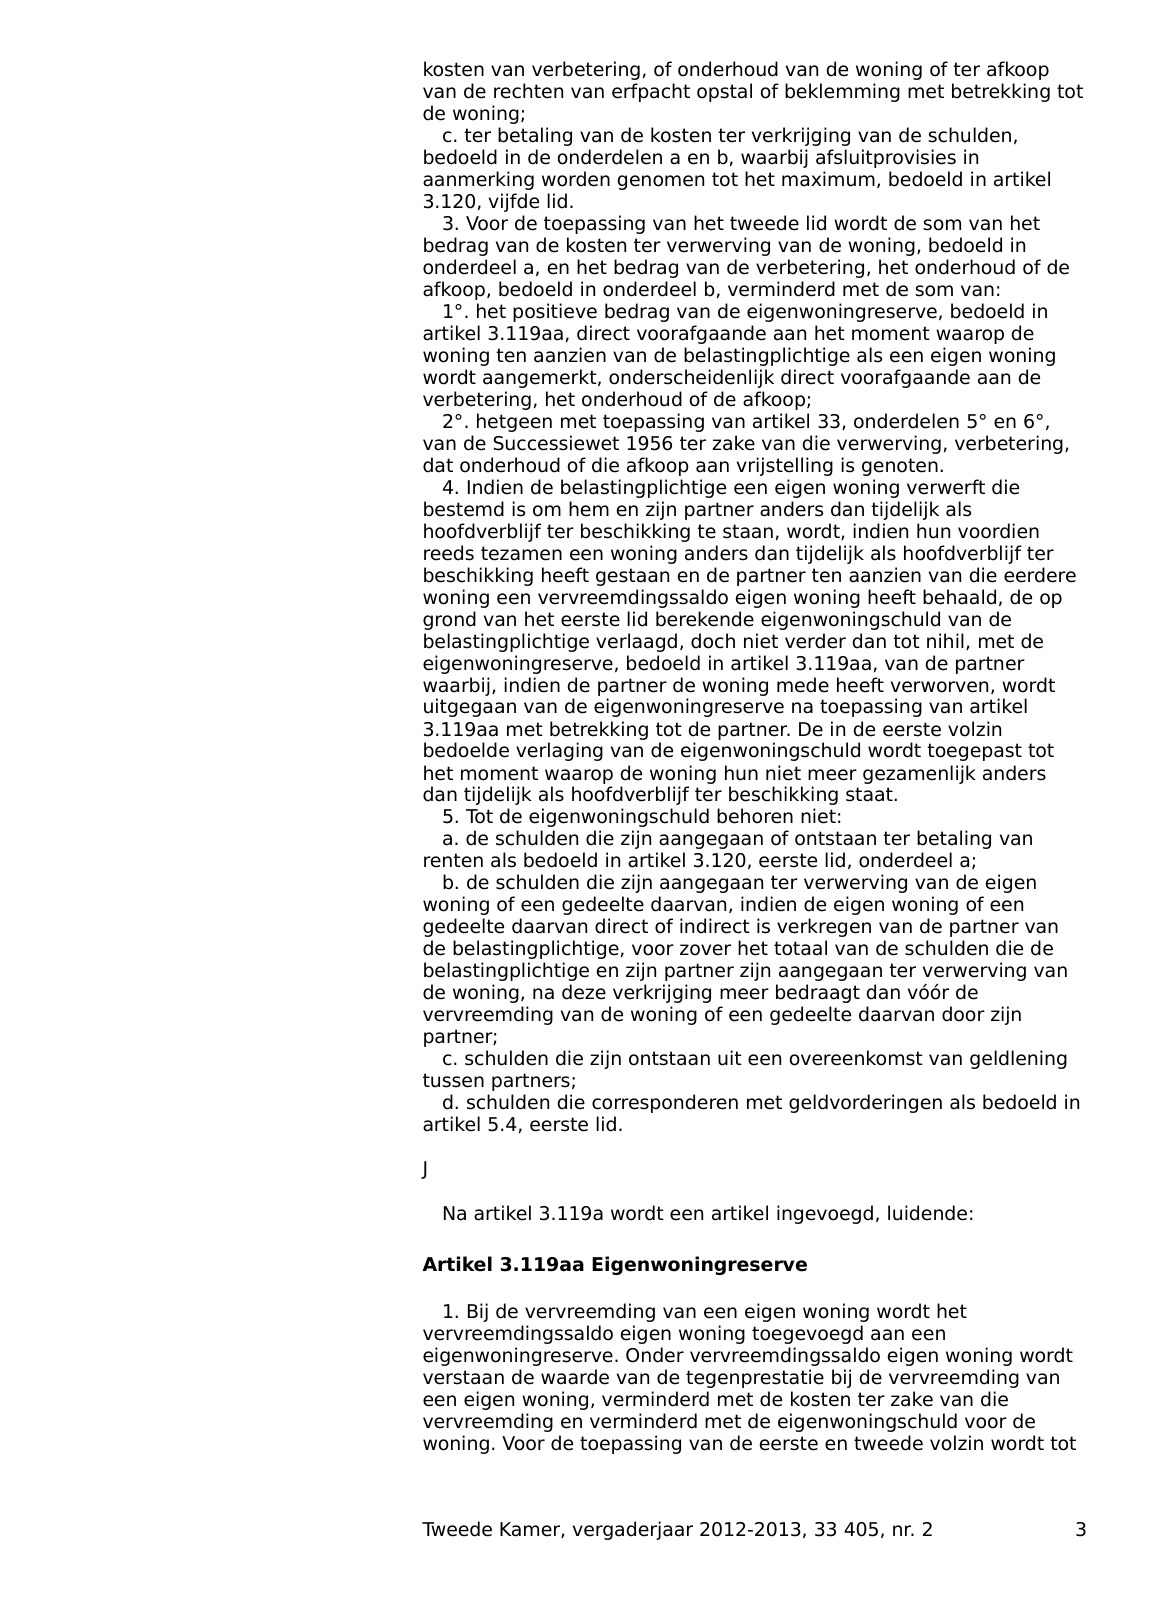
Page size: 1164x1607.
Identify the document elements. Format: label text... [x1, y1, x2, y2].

text Na artikel 3.119a wordt een artikel ingevoegd, luidende: [422, 1202, 1087, 1224]
text c. schulden die zijn ontstaan uit een overeenkomst van geldlening tussen partners; [422, 1048, 1087, 1092]
text 1°. het positieve bedrag van de eigenwoningreserve, bedoeld in artikel 3.119aa, direct voorafgaande aan het moment waarop de woning ten aanzien van de belastingplichtige als een eigen woning wordt aangemerkt, onderscheidenlijk direct voorafgaande aan de verbetering, het onderhoud of de afkoop; [422, 301, 1087, 411]
text 1. Bij de vervreemding van een eigen woning wordt het vervreemdingssaldo eigen woning toegevoegd aan een eigenwoningreserve. Onder vervreemdingssaldo eigen woning wordt verstaan de waarde van de tegenprestatie bij de vervreemding van een eigen woning, verminderd met de kosten ter zake van die vervreemding en verminderd met de eigenwoningschuld voor de woning. Voor de toepassing van de eerste en tweede volzin wordt tot [422, 1301, 1087, 1455]
text c. ter betaling van de kosten ter verkrijging van de schulden, bedoeld in de onderdelen a en b, waarbij afsluitprovisies in aanmerking worden genomen tot het maximum, bedoeld in artikel 3.120, vijfde lid. [422, 125, 1087, 213]
text 4. Indien de belastingplichtige een eigen woning verwerft die bestemd is om hem en zijn partner anders dan tijdelijk als hoofdverblijf ter beschikking te staan, wordt, indien hun voordien reeds tezamen een woning anders dan tijdelijk als hoofdverblijf ter beschikking heeft gestaan en de partner ten aanzien van die eerdere woning een vervreemdingssaldo eigen woning heeft behaald, de op grond van het eerste lid berekende eigenwoningschuld van de belastingplichtige verlaagd, doch niet verder dan tot nihil, met de eigenwoningreserve, bedoeld in artikel 3.119aa, van de partner waarbij, indien de partner de woning mede heeft verworven, wordt uitgegaan van de eigenwoningreserve na toepassing van artikel 3.119aa met betrekking tot de partner. De in de eerste volzin bedoelde verlaging van de eigenwoningschuld wordt toegepast tot het moment waarop de woning hun niet meer gezamenlijk anders dan tijdelijk als hoofdverblijf ter beschikking staat. [422, 477, 1087, 806]
text 3. Voor de toepassing van het tweede lid wordt de som van het bedrag van de kosten ter verwerving van de woning, bedoeld in onderdeel a, en het bedrag van de verbetering, het onderhoud of de afkoop, bedoeld in onderdeel b, verminderd met de som van: [422, 213, 1087, 301]
subtitle Artikel 3.119aa Eigenwoningreserve [422, 1254, 1087, 1276]
text d. schulden die corresponderen met geldvorderingen als bedoeld in artikel 5.4, eerste lid. [422, 1092, 1087, 1136]
text 5. Tot de eigenwoningschuld behoren niet: [422, 806, 1087, 828]
text kosten van verbetering, of onderhoud van de woning of ter afkoop van de rechten van erfpacht opstal of beklemming met betrekking tot de woning; [422, 59, 1087, 125]
text a. de schulden die zijn aangegaan of ontstaan ter betaling van renten als bedoeld in artikel 3.120, eerste lid, onderdeel a; [422, 828, 1087, 872]
text b. de schulden die zijn aangegaan ter verwerving van de eigen woning of een gedeelte daarvan, indien de eigen woning of een gedeelte daarvan direct of indirect is verkregen van de partner van de belastingplichtige, voor zover het totaal van de schulden die de belastingplichtige en zijn partner zijn aangegaan ter verwerving van de woning, na deze verkrijging meer bedraagt dan vóór de vervreemding van de woning of een gedeelte daarvan door zijn partner; [422, 872, 1087, 1048]
text J [422, 1158, 1087, 1180]
text 2°. hetgeen met toepassing van artikel 33, onderdelen 5° en 6°, van de Successiewet 1956 ter zake van die verwerving, verbetering, dat onderhoud of die afkoop aan vrijstelling is genoten. [422, 411, 1087, 477]
